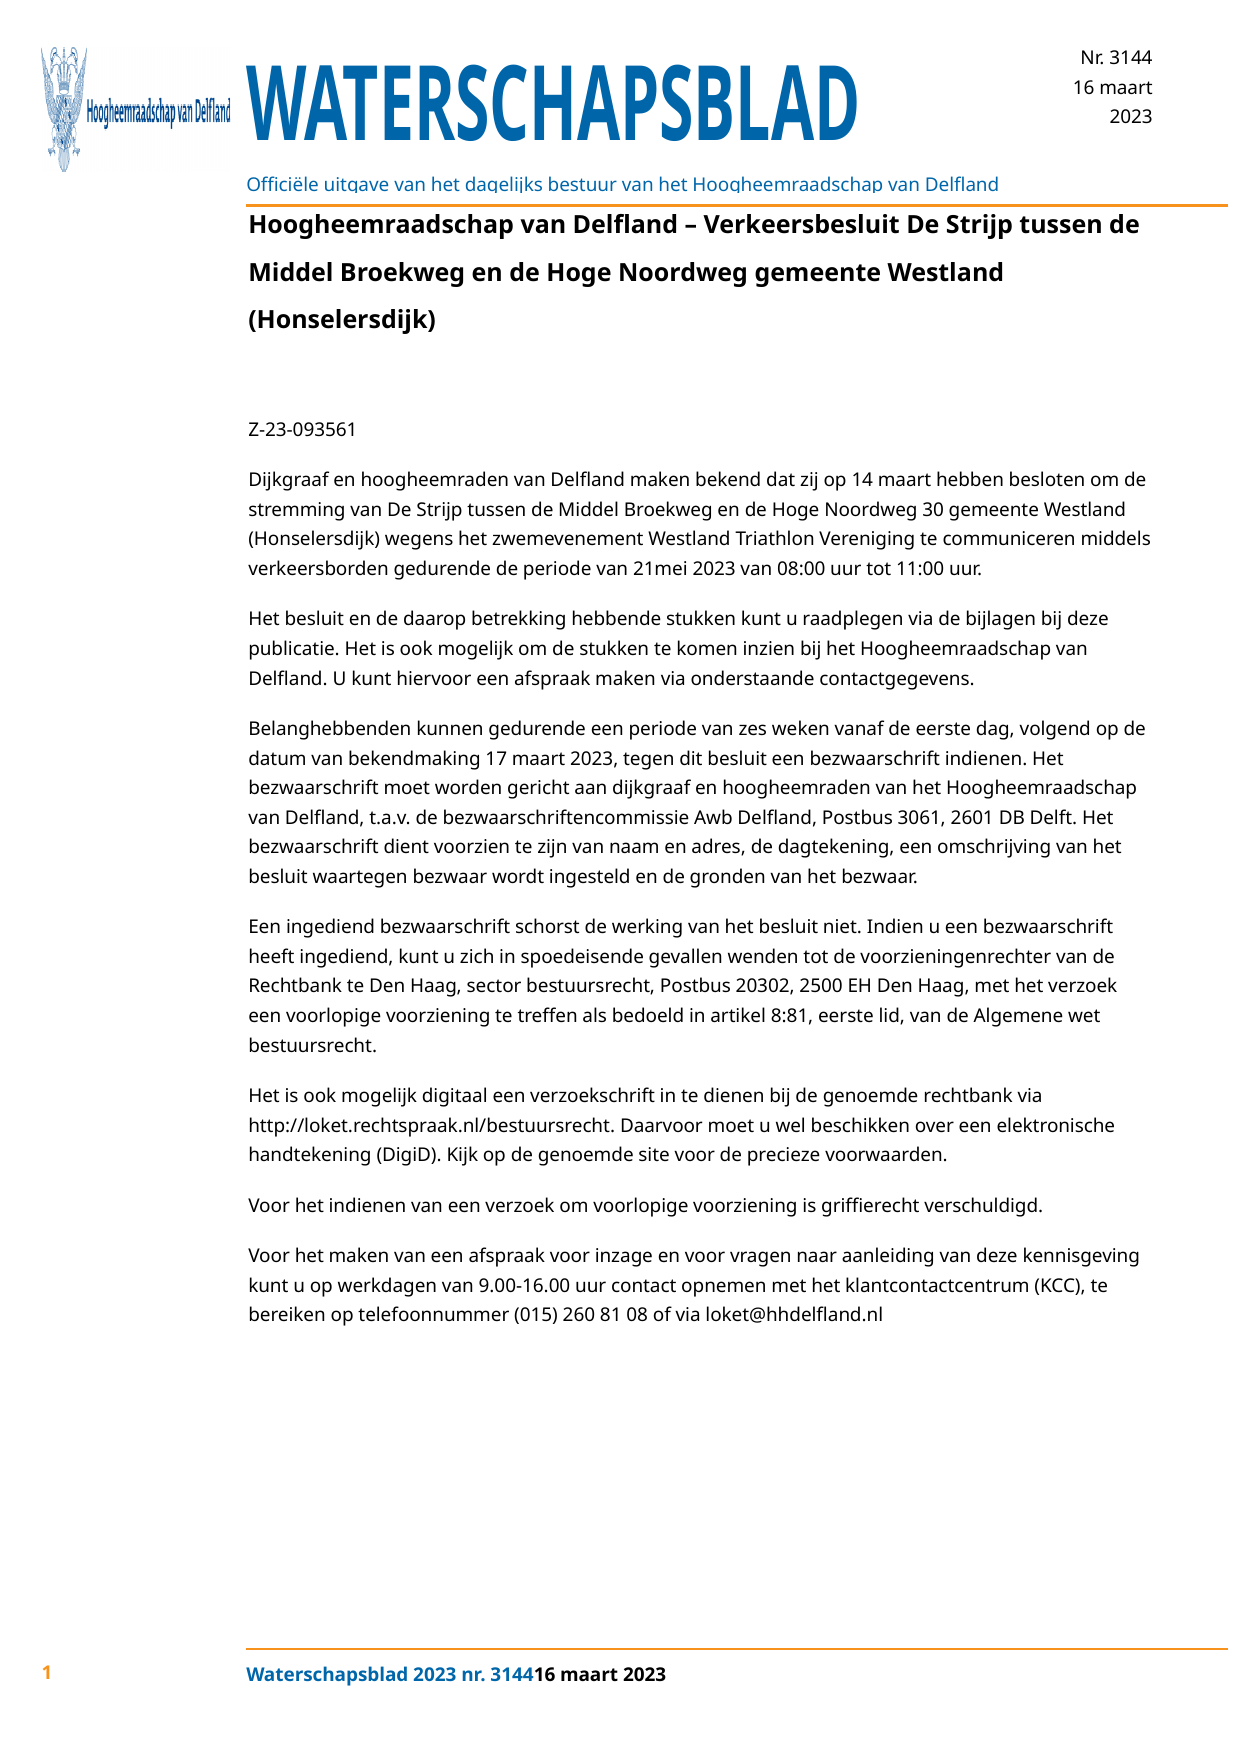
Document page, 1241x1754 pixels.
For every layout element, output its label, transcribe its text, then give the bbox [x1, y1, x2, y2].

text Hoogheemraadschap van Delfland – Verkeersbesluit De Strijp tussen de Middel Broekweg en de Hoge Noordweg gemeente Westland (Honselersdijk) [248, 207, 1152, 336]
text Het is ook mogelijk digitaal een verzoekschrift in te dienen bij de genoemde rechtbank via http://loket.rechtspraak.nl/bestuursrecht. Daarvoor moet u wel beschikken over een elektronische handtekening (DigiD). Kijk op de genoemde site voor de precieze voorwaarden. [248, 1082, 1152, 1167]
text Dijkgraaf en hoogheemraden van Delfland maken bekend dat zij op 14 maart hebben besloten om de stremming van De Strijp tussen de Middel Broekweg en de Hoge Noordweg 30 gemeente Westland (Honselersdijk) wegens het zwemevenement Westland Triathlon Vereniging te communiceren middels verkeersborden gedurende de periode van 21mei 2023 van 08:00 uur tot 11:00 uur. [248, 466, 1152, 581]
text Voor het indienen van een verzoek om voorlopige voorziening is griffierecht verschuldigd. [248, 1192, 1152, 1217]
text Een ingediend bezwaarschrift schorst de werking van het besluit niet. Indien u een bezwaarschrift heeft ingediend, kunt u zich in spoedeisende gevallen wenden tot de voorzieningenrechter van de Rechtbank te Den Haag, sector bestuursrecht, Postbus 20302, 2500 EH Den Haag, met het verzoek een voorlopige voorziening te treffen als bedoeld in artikel 8:81, eerste lid, van de Algemene wet bestuursrecht. [248, 913, 1152, 1057]
text Belanghebbenden kunnen gedurende een periode van zes weken vanaf de eerste dag, volgend op de datum van bekendmaking 17 maart 2023, tegen dit besluit een bezwaarschrift indienen. Het bezwaarschrift moet worden gericht aan dijkgraaf en hoogheemraden van het Hoogheemraadschap van Delfland, t.a.v. de bezwaarschriftencommissie Awb Delfland, Postbus 3061, 2601 DB Delft. Het bezwaarschrift dient voorzien te zijn van naam en adres, de dagtekening, een omschrijving van het besluit waartegen bezwaar wordt ingesteld en de gronden van het bezwaar. [248, 715, 1152, 889]
text Het besluit en de daarop betrekking hebbende stukken kunt u raadplegen via de bijlagen bij deze publicatie. Het is ook mogelijk om de stukken te komen inzien bij het Hoogheemraadschap van Delfland. U kunt hiervoor een afspraak maken via onderstaande contactgegevens. [248, 606, 1152, 690]
text Voor het maken van een afspraak voor inzage en voor vragen naar aanleiding van deze kennisgeving kunt u op werkdagen van 9.00-16.00 uur contact opnemen met het klantcontactcentrum (KCC), te bereiken op telefoonnummer (015) 260 81 08 of via loket@hhdelfland.nl [248, 1242, 1152, 1327]
text Z-23-093561 [248, 416, 1152, 442]
picture [41, 47, 231, 172]
